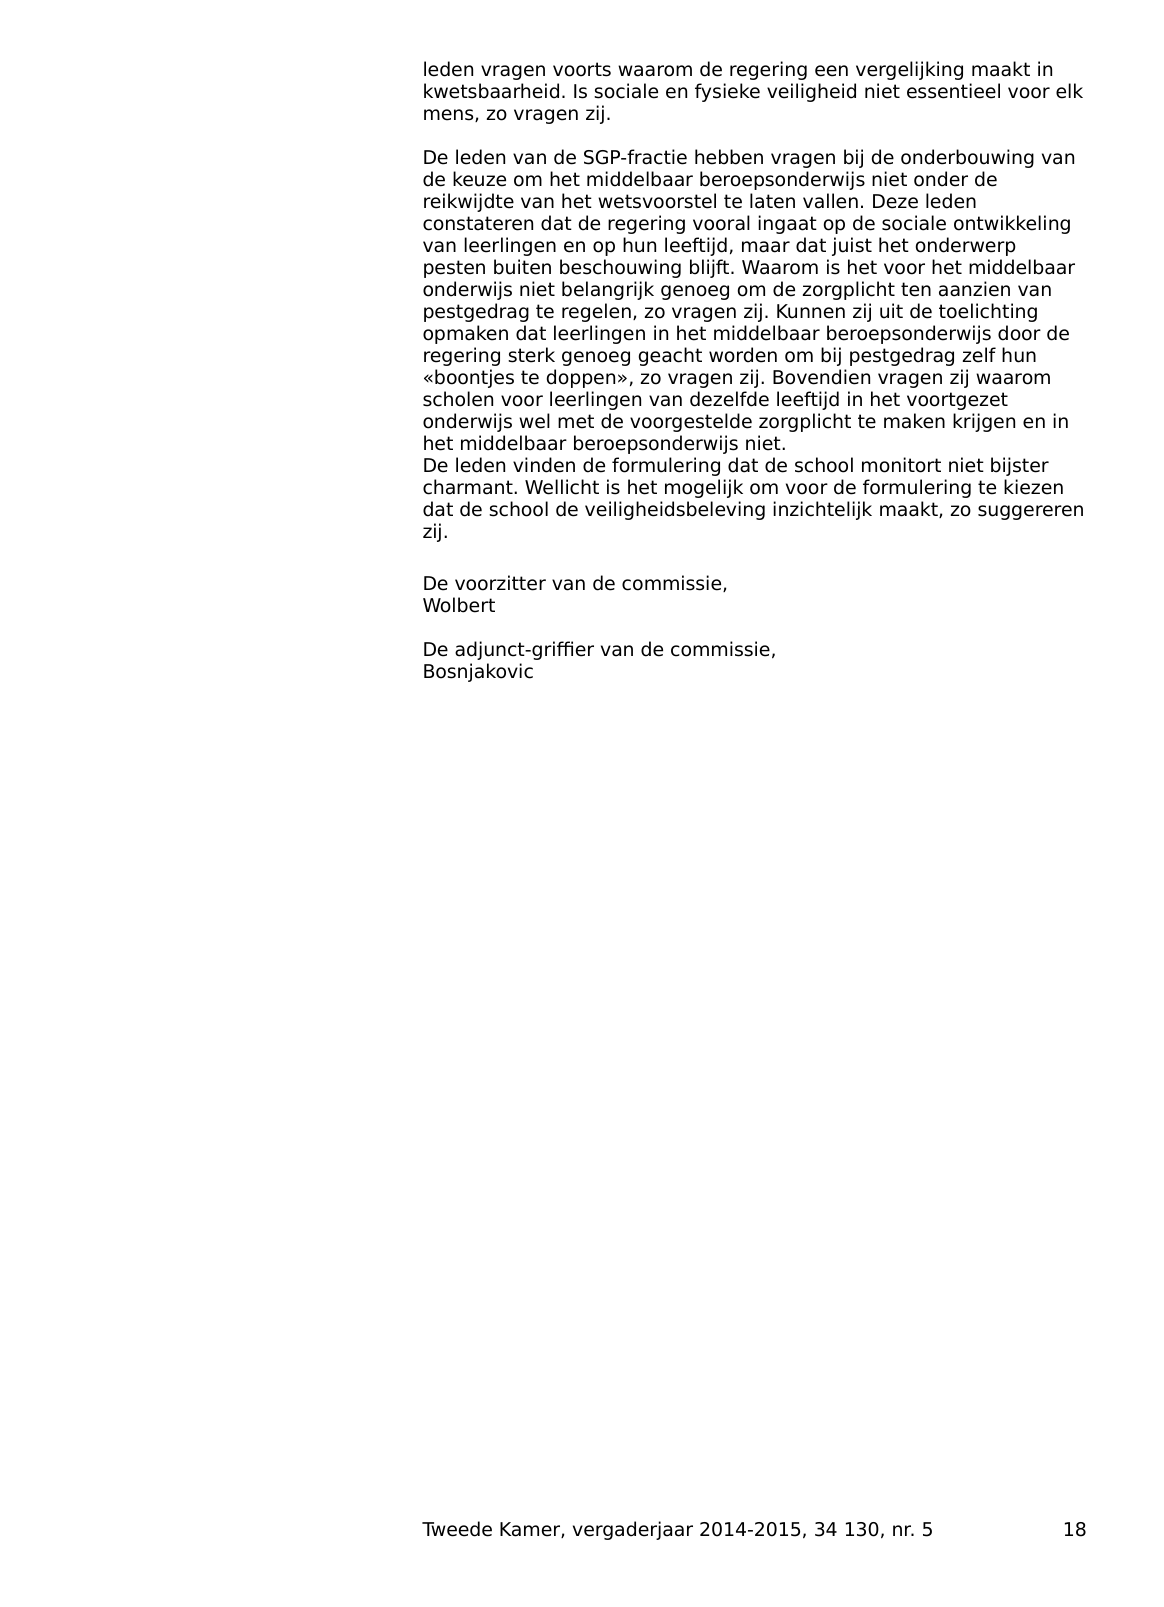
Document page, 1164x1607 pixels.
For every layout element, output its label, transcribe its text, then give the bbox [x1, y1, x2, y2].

text De voorzitter van de commissie, Wolbert [422, 573, 1087, 617]
text De adjunct-griffier van de commissie, Bosnjakovic [422, 639, 1087, 683]
text De leden van de SGP-fractie hebben vragen bij de onderbouwing van de keuze om het middelbaar beroepsonderwijs niet onder de reikwijdte van het wetsvoorstel te laten vallen. Deze leden constateren dat de regering vooral ingaat op de sociale ontwikkeling van leerlingen en op hun leeftijd, maar dat juist het onderwerp pesten buiten beschouwing blijft. Waarom is het voor het middelbaar onderwijs niet belangrijk genoeg om de zorgplicht ten aanzien van pestgedrag te regelen, zo vragen zij. Kunnen zij uit de toelichting opmaken dat leerlingen in het middelbaar beroepsonderwijs door de regering sterk genoeg geacht worden om bij pestgedrag zelf hun «boontjes te doppen», zo vragen zij. Bovendien vragen zij waarom scholen voor leerlingen van dezelfde leeftijd in het voortgezet onderwijs wel met de voorgestelde zorgplicht te maken krijgen en in het middelbaar beroepsonderwijs niet. [422, 147, 1087, 455]
text leden vragen voorts waarom de regering een vergelijking maakt in kwetsbaarheid. Is sociale en fysieke veiligheid niet essentieel voor elk mens, zo vragen zij. [422, 59, 1087, 125]
text De leden vinden de formulering dat de school monitort niet bijster charmant. Wellicht is het mogelijk om voor de formulering te kiezen dat de school de veiligheidsbeleving inzichtelijk maakt, zo suggereren zij. [422, 455, 1087, 543]
